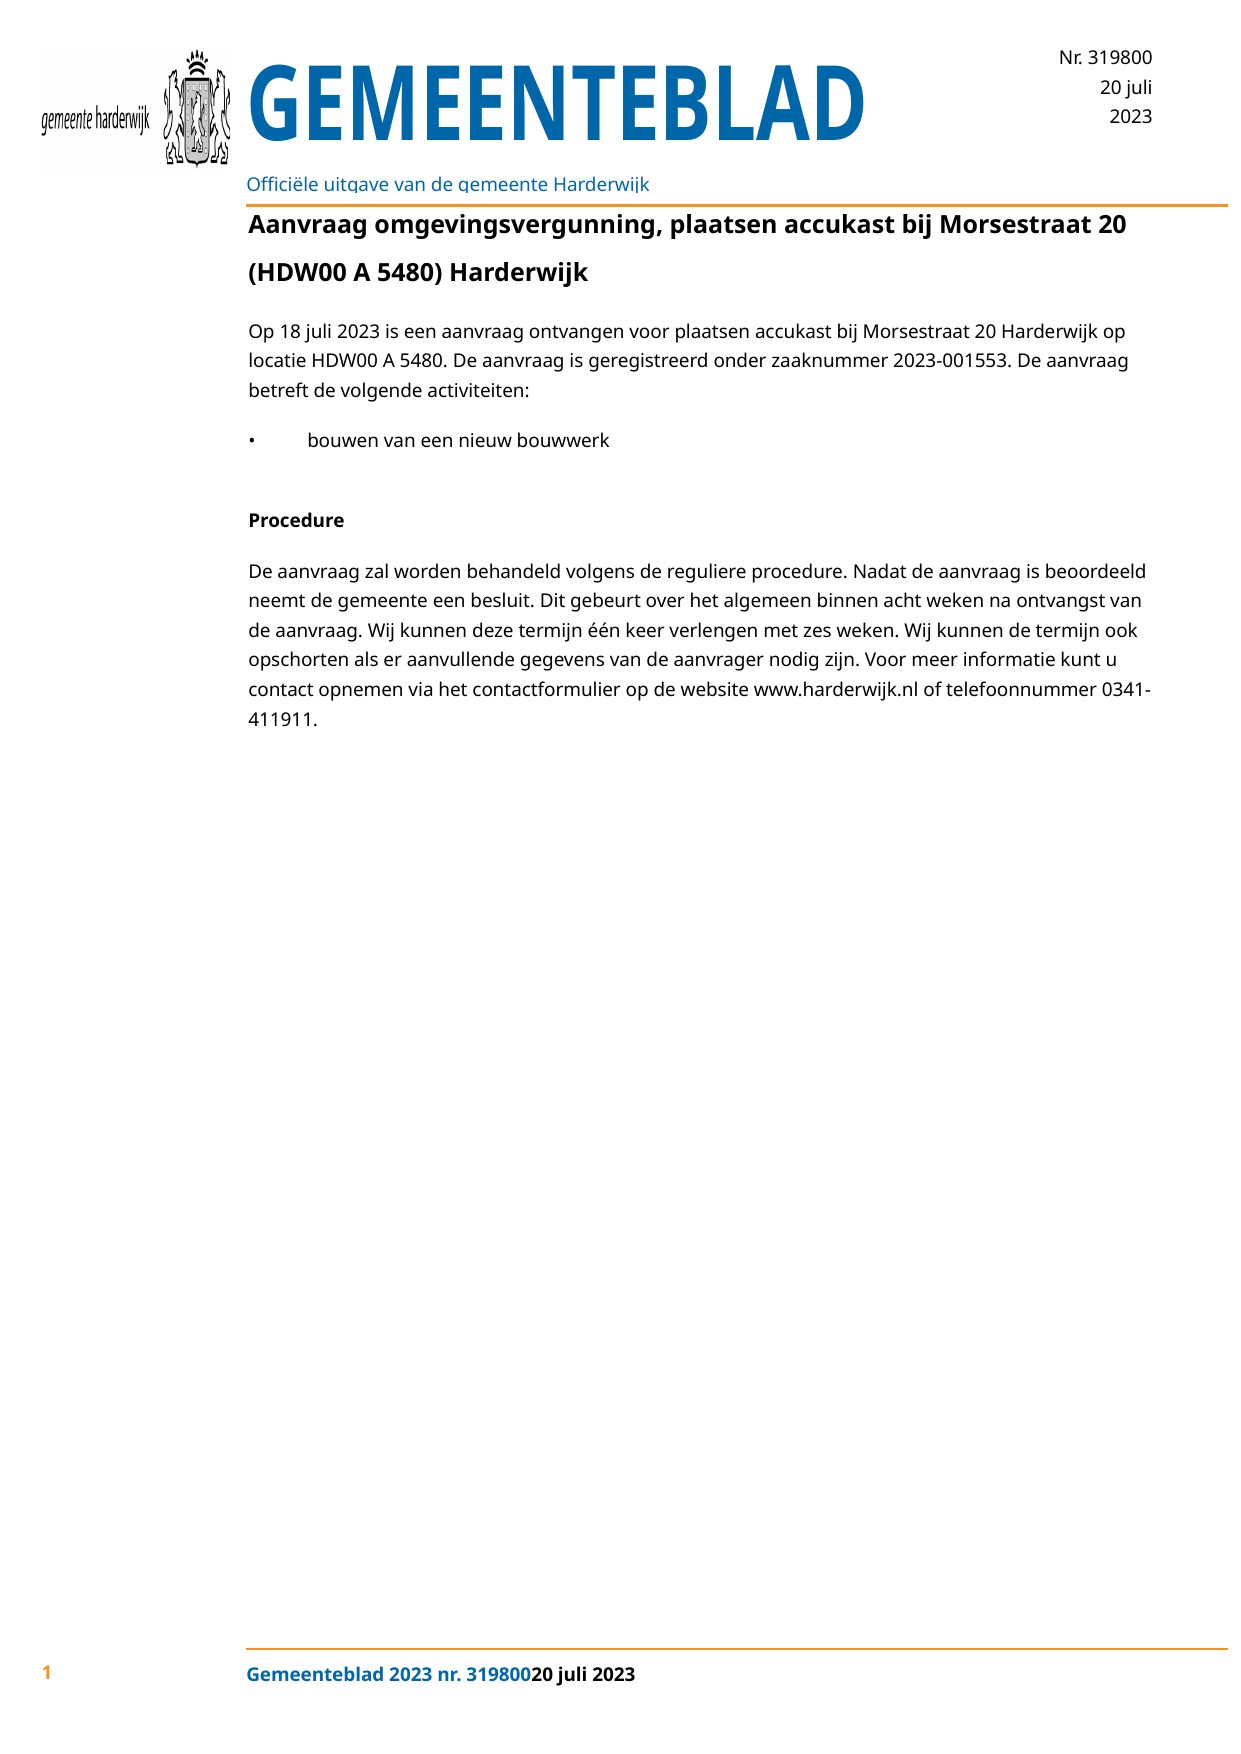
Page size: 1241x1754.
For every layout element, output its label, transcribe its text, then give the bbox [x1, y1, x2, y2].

text Aanvraag omgevingsvergunning, plaatsen accukast bij Morsestraat 20 (HDW00 A 5480) Harderwijk [248, 207, 1152, 288]
list bouwen van een nieuw bouwwerk [248, 427, 1152, 453]
text Procedure [248, 507, 1152, 533]
text De aanvraag zal worden behandeld volgens de reguliere procedure. Nadat de aanvraag is beoordeeld neemt de gemeente een besluit. Dit gebeurt over het algemeen binnen acht weken na ontvangst van de aanvraag. Wij kunnen deze termijn één keer verlengen met zes weken. Wij kunnen de termijn ook opschorten als er aanvullende gegevens van de aanvrager nodig zijn. Voor meer informatie kunt u contact opnemen via het contactformulier op de website www.harderwijk.nl of telefoonnummer 0341-411911. [248, 558, 1152, 732]
text Op 18 juli 2023 is een aanvraag ontvangen voor plaatsen accukast bij Morsestraat 20 Harderwijk op locatie HDW00 A 5480. De aanvraag is geregistreerd onder zaaknummer 2023-001553. De aanvraag betreft de volgende activiteiten: [248, 318, 1152, 403]
picture [41, 47, 231, 172]
